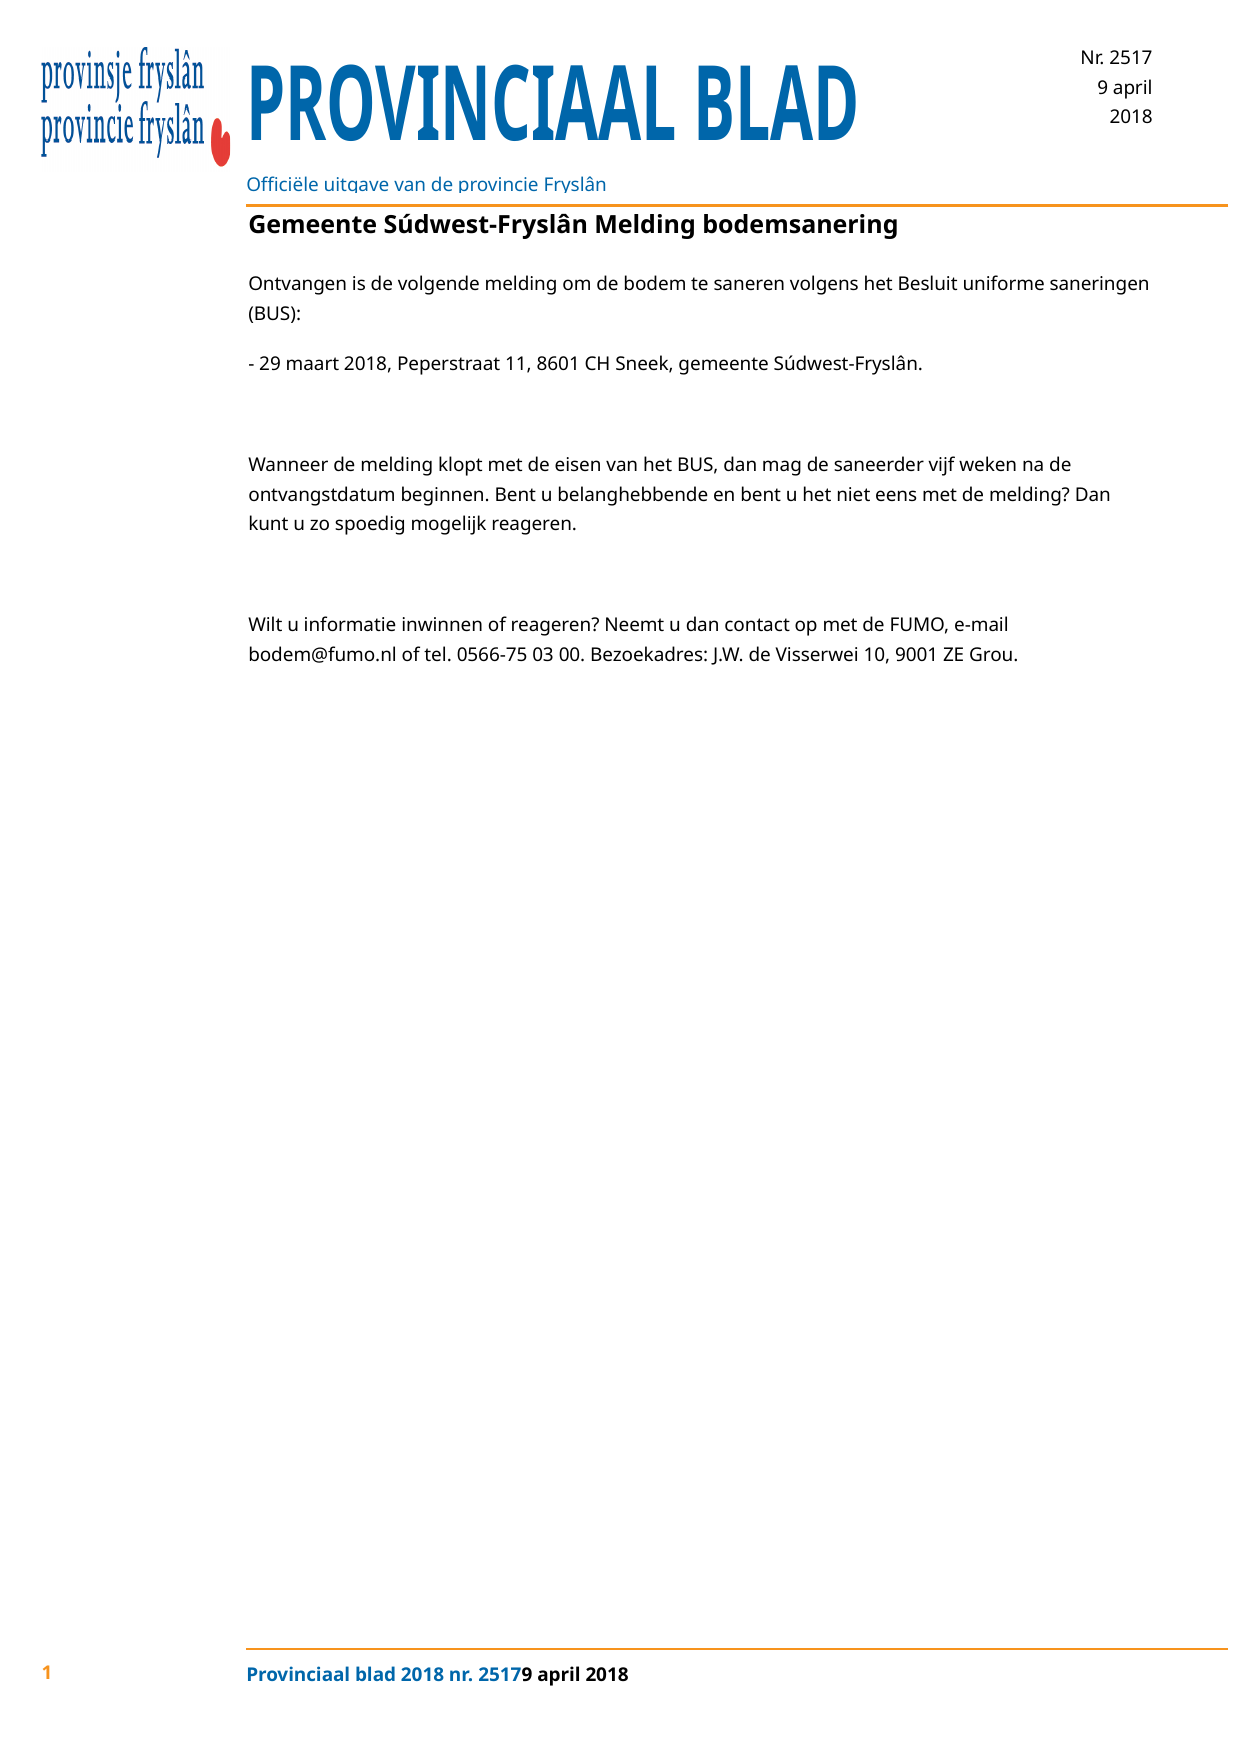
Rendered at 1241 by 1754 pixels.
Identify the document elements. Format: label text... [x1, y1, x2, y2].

text Wanneer de melding klopt met de eisen van het BUS, dan mag de saneerder vijf weken na de ontvangstdatum beginnen. Bent u belanghebbende en bent u het niet eens met de melding? Dan kunt u zo spoedig mogelijk reageren. [248, 451, 1152, 536]
text Gemeente Súdwest-Fryslân Melding bodemsanering [248, 207, 1152, 241]
text Wilt u informatie inwinnen of reageren? Neemt u dan contact op met de FUMO, e-mail bodem@fumo.nl of tel. 0566-75 03 00. Bezoekadres: J.W. de Visserwei 10, 9001 ZE Grou. [248, 611, 1152, 666]
text Ontvangen is de volgende melding om de bodem te saneren volgens het Besluit uniforme saneringen (BUS): [248, 270, 1152, 326]
text - 29 maart 2018, Peperstraat 11, 8601 CH Sneek, gemeente Súdwest-Fryslân. [248, 350, 1152, 376]
picture [41, 47, 231, 172]
